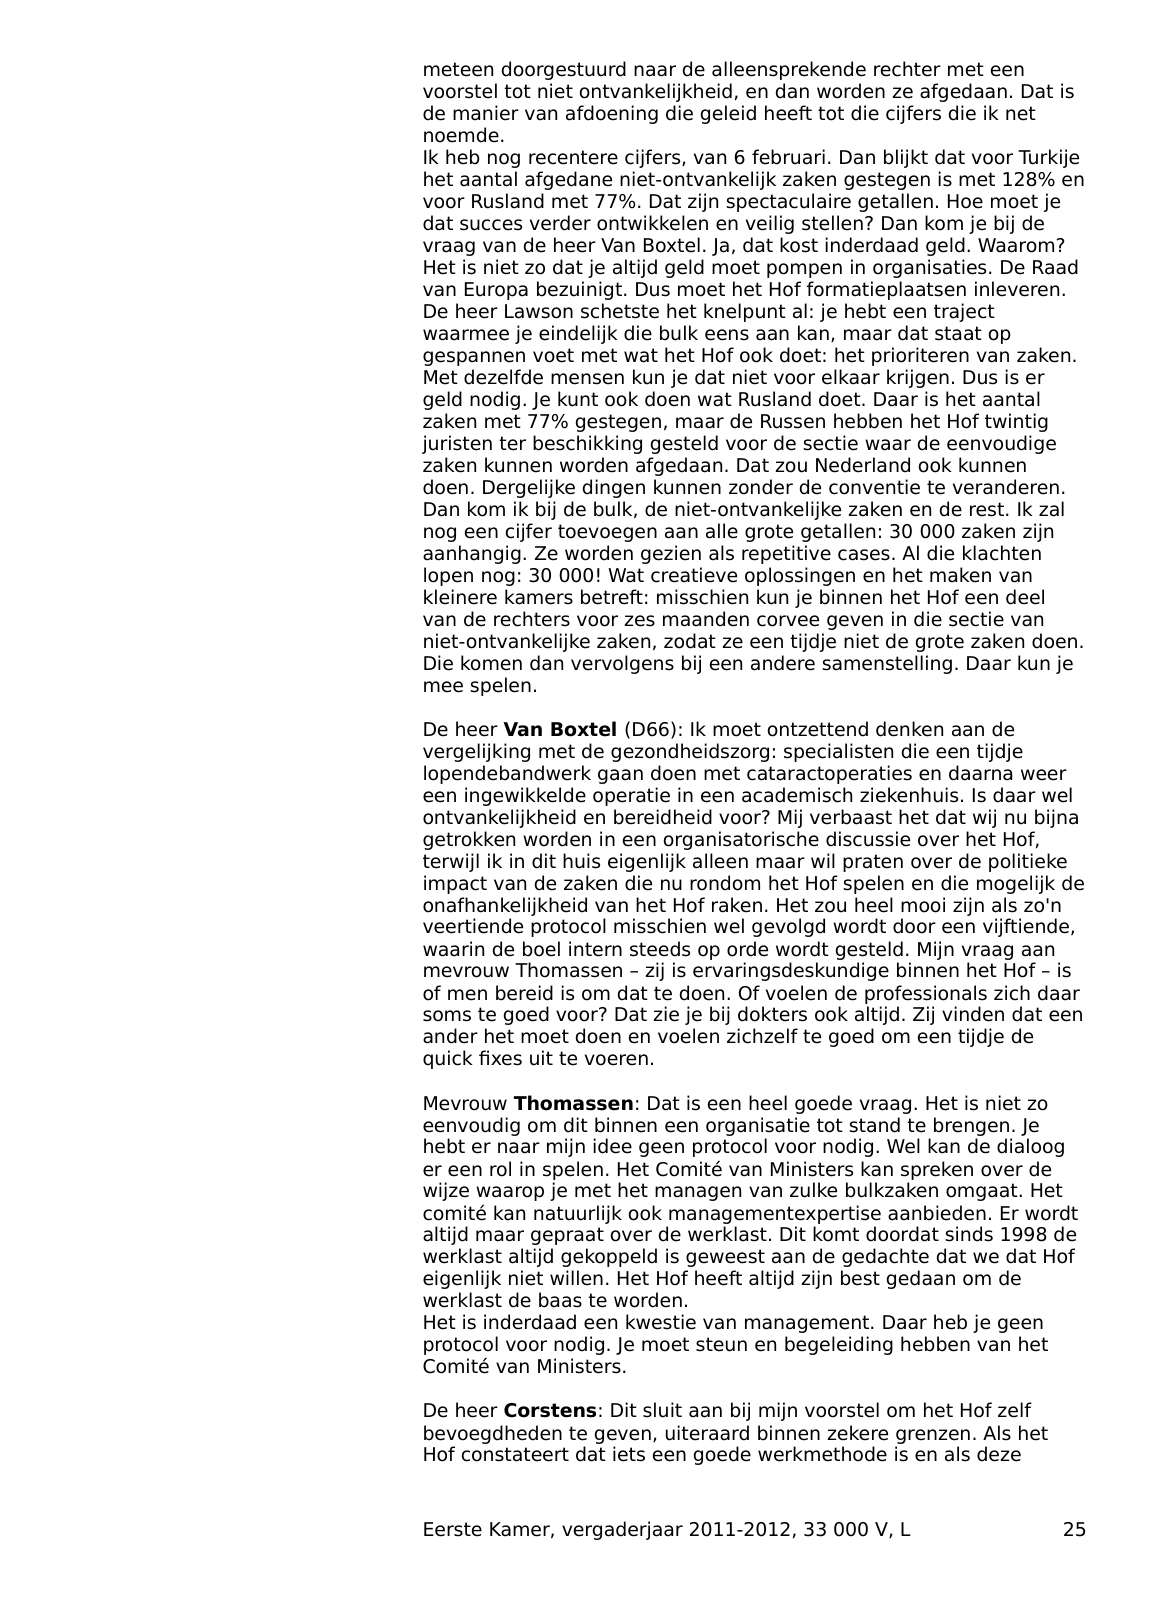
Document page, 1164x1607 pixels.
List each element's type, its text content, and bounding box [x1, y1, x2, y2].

text Dan kom ik bij de bulk, de niet-ontvankelijke zaken en de rest. Ik zal nog een cijfer toevoegen aan alle grote getallen: 30 000 zaken zijn aanhangig. Ze worden gezien als repetitive cases. Al die klachten lopen nog: 30 000! Wat creatieve oplossingen en het maken van kleinere kamers betreft: misschien kun je binnen het Hof een deel van de rechters voor zes maanden corvee geven in die sectie van niet-ontvankelijke zaken, zodat ze een tijdje niet de grote zaken doen. Die komen dan vervolgens bij een andere samenstelling. Daar kun je mee spelen. [422, 499, 1087, 696]
text meteen doorgestuurd naar de alleensprekende rechter met een voorstel tot niet ontvankelijkheid, en dan worden ze afgedaan. Dat is de manier van afdoening die geleid heeft tot die cijfers die ik net noemde. [422, 59, 1087, 147]
text De heer Corstens: Dit sluit aan bij mijn voorstel om het Hof zelf bevoegdheden te geven, uiteraard binnen zekere grenzen. Als het Hof constateert dat iets een goede werkmethode is en als deze [422, 1400, 1087, 1466]
text De heer Van Boxtel (D66): Ik moet ontzettend denken aan de vergelijking met de gezondheidszorg: specialisten die een tijdje lopendebandwerk gaan doen met cataractoperaties en daarna weer een ingewikkelde operatie in een academisch ziekenhuis. Is daar wel ontvankelijkheid en bereidheid voor? Mij verbaast het dat wij nu bijna getrokken worden in een organisatorische discussie over het Hof, terwijl ik in dit huis eigenlijk alleen maar wil praten over de politieke impact van de zaken die nu rondom het Hof spelen en die mogelijk de onafhankelijkheid van het Hof raken. Het zou heel mooi zijn als zo'n veertiende protocol misschien wel gevolgd wordt door een vijftiende, waarin de boel intern steeds op orde wordt gesteld. Mijn vraag aan mevrouw Thomassen – zij is ervaringsdeskundige binnen het Hof – is of men bereid is om dat te doen. Of voelen de professionals zich daar soms te goed voor? Dat zie je bij dokters ook altijd. Zij vinden dat een ander het moet doen en voelen zichzelf te goed om een tijdje de quick fixes uit te voeren. [422, 719, 1087, 1070]
text Ik heb nog recentere cijfers, van 6 februari. Dan blijkt dat voor Turkije het aantal afgedane niet-ontvankelijk zaken gestegen is met 128% en voor Rusland met 77%. Dat zijn spectaculaire getallen. Hoe moet je dat succes verder ontwikkelen en veilig stellen? Dan kom je bij de vraag van de heer Van Boxtel. Ja, dat kost inderdaad geld. Waarom? Het is niet zo dat je altijd geld moet pompen in organisaties. De Raad van Europa bezuinigt. Dus moet het Hof formatieplaatsen inleveren. De heer Lawson schetste het knelpunt al: je hebt een traject waarmee je eindelijk die bulk eens aan kan, maar dat staat op gespannen voet met wat het Hof ook doet: het prioriteren van zaken. Met dezelfde mensen kun je dat niet voor elkaar krijgen. Dus is er geld nodig. Je kunt ook doen wat Rusland doet. Daar is het aantal zaken met 77% gestegen, maar de Russen hebben het Hof twintig juristen ter beschikking gesteld voor de sectie waar de eenvoudige zaken kunnen worden afgedaan. Dat zou Nederland ook kunnen doen. Dergelijke dingen kunnen zonder de conventie te veranderen. [422, 147, 1087, 499]
text Mevrouw Thomassen: Dat is een heel goede vraag. Het is niet zo eenvoudig om dit binnen een organisatie tot stand te brengen. Je hebt er naar mijn idee geen protocol voor nodig. Wel kan de dialoog er een rol in spelen. Het Comité van Ministers kan spreken over de wijze waarop je met het managen van zulke bulkzaken omgaat. Het comité kan natuurlijk ook managementexpertise aanbieden. Er wordt altijd maar gepraat over de werklast. Dit komt doordat sinds 1998 de werklast altijd gekoppeld is geweest aan de gedachte dat we dat Hof eigenlijk niet willen. Het Hof heeft altijd zijn best gedaan om de werklast de baas te worden. [422, 1092, 1087, 1312]
text Het is inderdaad een kwestie van management. Daar heb je geen protocol voor nodig. Je moet steun en begeleiding hebben van het Comité van Ministers. [422, 1312, 1087, 1378]
